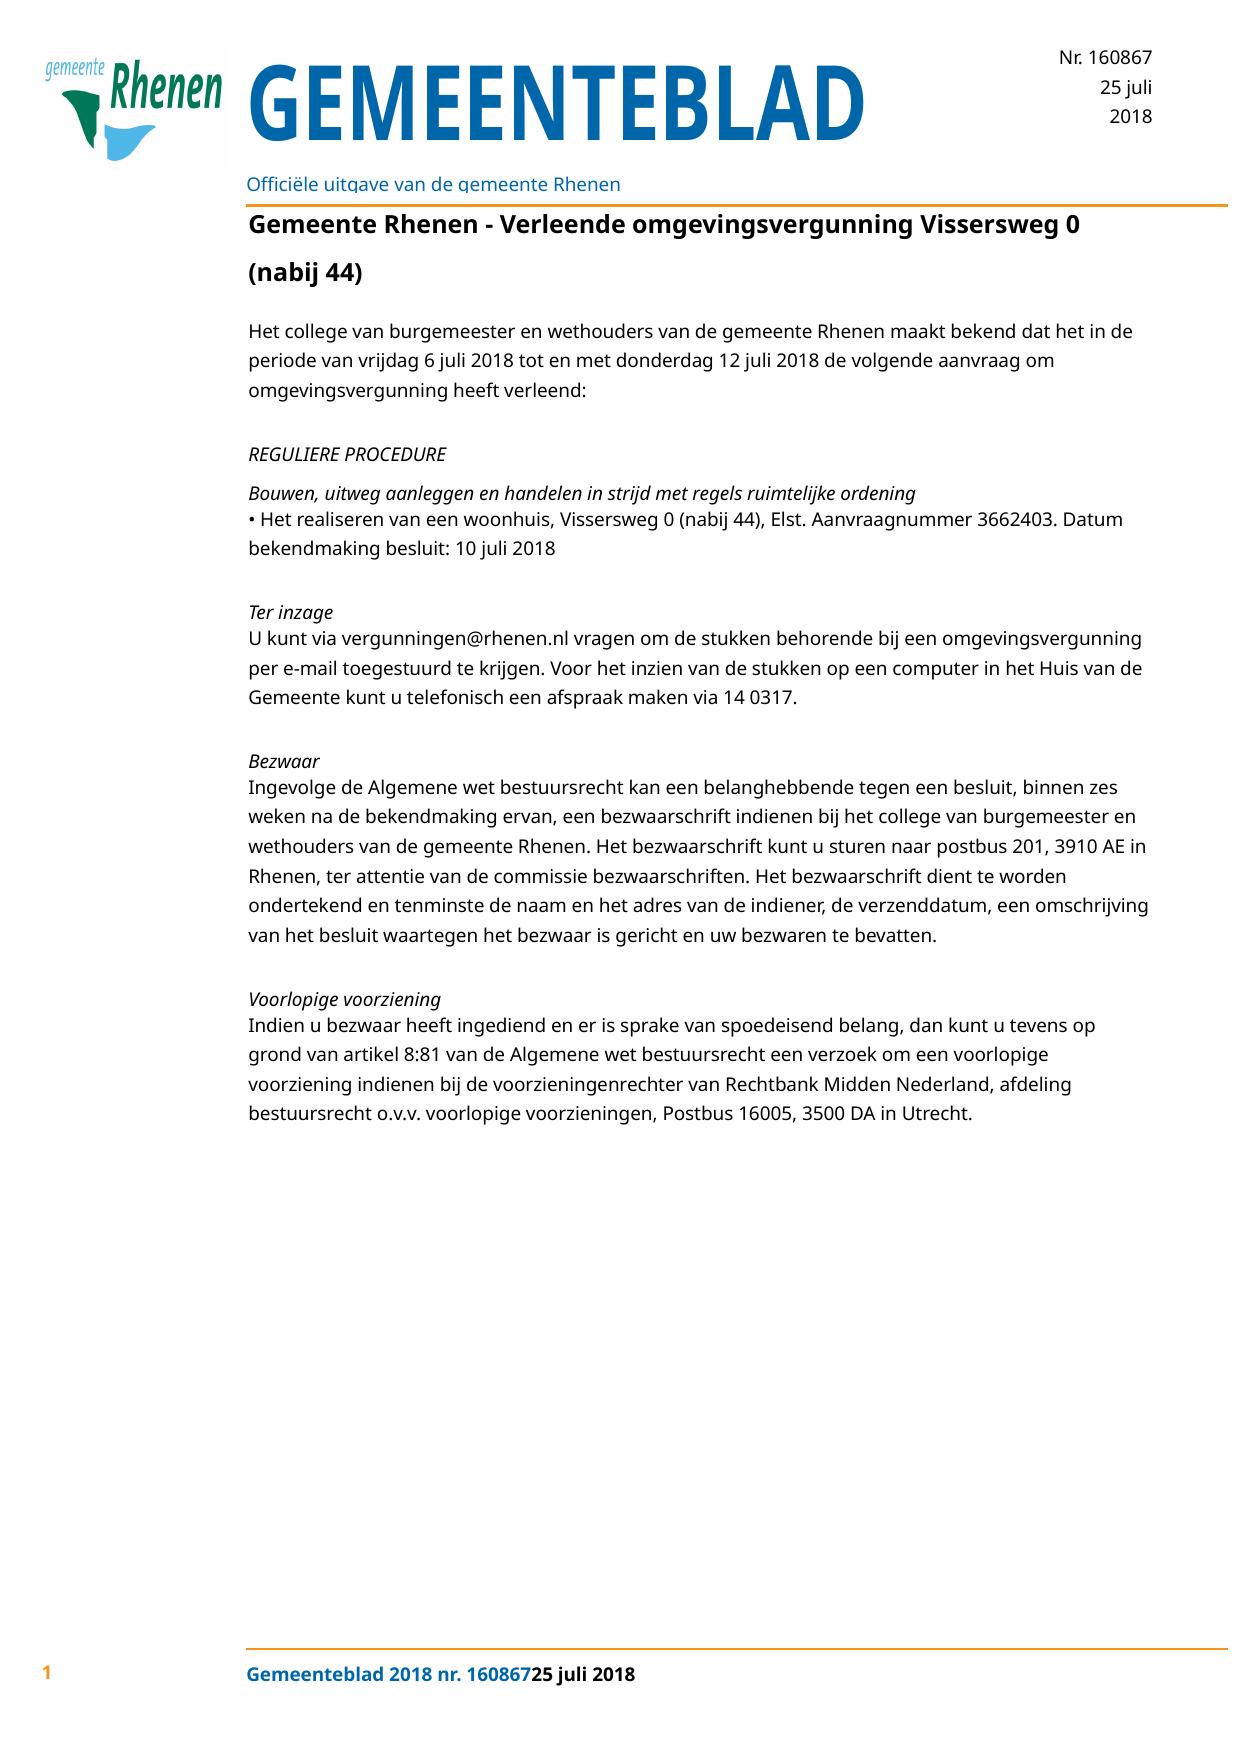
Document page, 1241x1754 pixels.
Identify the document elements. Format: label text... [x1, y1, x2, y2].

text Het college van burgemeester en wethouders van de gemeente Rhenen maakt bekend dat het in de periode van vrijdag 6 juli 2018 tot en met donderdag 12 juli 2018 de volgende aanvraag om omgevingsvergunning heeft verleend: [248, 318, 1152, 403]
text Ter inzage [248, 599, 1152, 625]
text • Het realiseren van een woonhuis, Vissersweg 0 (nabij 44), Elst. Aanvraagnummer 3662403. Datum bekendmaking besluit: 10 juli 2018 [248, 506, 1152, 561]
text Gemeente Rhenen - Verleende omgevingsvergunning Vissersweg 0 (nabij 44) [248, 207, 1152, 288]
picture [41, 47, 231, 172]
text REGULIERE PROCEDURE [248, 441, 1152, 467]
text Bouwen, uitweg aanleggen en handelen in strijd met regels ruimtelijke ordening [248, 480, 1152, 506]
text Ingevolge de Algemene wet bestuursrecht kan een belanghebbende tegen een besluit, binnen zes weken na de bekendmaking ervan, een bezwaarschrift indienen bij het college van burgemeester en wethouders van de gemeente Rhenen. Het bezwaarschrift kunt u sturen naar postbus 201, 3910 AE in Rhenen, ter attentie van de commissie bezwaarschriften. Het bezwaarschrift dient te worden ondertekend en tenminste de naam en het adres van de indiener, de verzenddatum, een omschrijving van het besluit waartegen het bezwaar is gericht en uw bezwaren te bevatten. [248, 774, 1152, 948]
text U kunt via vergunningen@rhenen.nl vragen om de stukken behorende bij een omgevingsvergunning per e-mail toegestuurd te krijgen. Voor het inzien van de stukken op een computer in het Huis van de Gemeente kunt u telefonisch een afspraak maken via 14 0317. [248, 625, 1152, 710]
text Indien u bezwaar heeft ingediend en er is sprake van spoedeisend belang, dan kunt u tevens op grond van artikel 8:81 van de Algemene wet bestuursrecht een verzoek om een voorlopige voorziening indienen bij de voorzieningenrechter van Rechtbank Midden Nederland, afdeling bestuursrecht o.v.v. voorlopige voorzieningen, Postbus 16005, 3500 DA in Utrecht. [248, 1012, 1152, 1126]
text Voorlopige voorziening [248, 986, 1152, 1012]
text Bezwaar [248, 748, 1152, 774]
